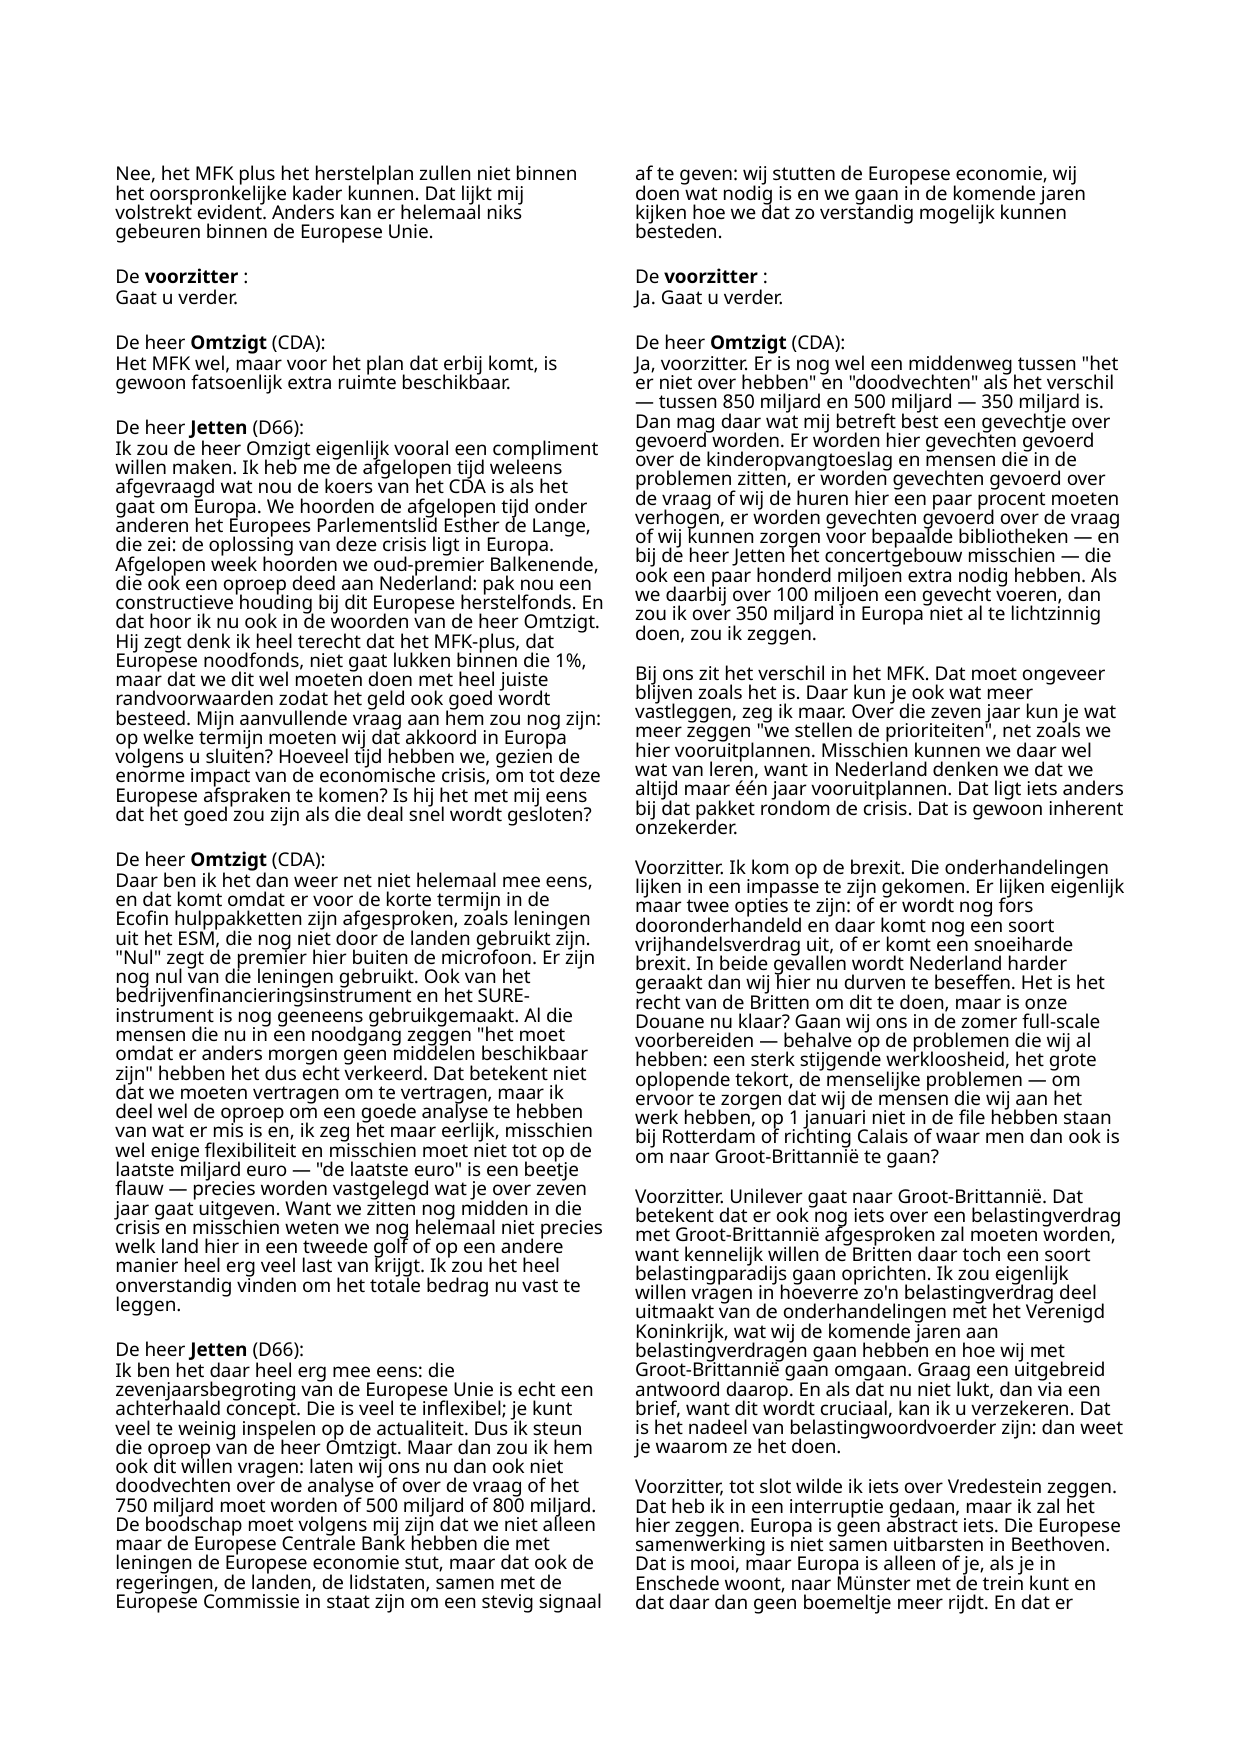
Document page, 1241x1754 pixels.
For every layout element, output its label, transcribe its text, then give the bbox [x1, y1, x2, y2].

text De heer Omtzigt (CDA): [115, 329, 605, 355]
text af te geven: wij stutten de Europese economie, wij doen wat nodig is en we gaan in de komende jaren kijken hoe we dat zo verstandig mogelijk kunnen besteden. [635, 165, 1125, 242]
text Bij ons zit het verschil in het MFK. Dat moet ongeveer blijven zoals het is. Daar kun je ook wat meer vastleggen, zeg ik maar. Over die zeven jaar kun je wat meer zeggen "we stellen de prioriteiten", net zoals we hier vooruitplannen. Misschien kunnen we daar wel wat van leren, want in Nederland denken we dat we altijd maar één jaar vooruitplannen. Dat ligt iets anders bij dat pakket rondom de crisis. Dat is gewoon inherent onzekerder. [635, 664, 1125, 838]
text Nee, het MFK plus het herstelplan zullen niet binnen het oorspronkelijke kader kunnen. Dat lijkt mij volstrekt evident. Anders kan er helemaal niks gebeuren binnen de Europese Unie. [115, 165, 605, 242]
text Voorzitter. Ik kom op de brexit. Die onderhandelingen lijken in een impasse te zijn gekomen. Er lijken eigenlijk maar twee opties te zijn: of er wordt nog fors dooronderhandeld en daar komt nog een soort vrijhandelsverdrag uit, of er komt een snoeiharde brexit. In beide gevallen wordt Nederland harder geraakt dan wij hier nu durven te beseffen. Het is het recht van de Britten om dit te doen, maar is onze Douane nu klaar? Gaan wij ons in de zomer full-scale voorbereiden — behalve op de problemen die wij al hebben: een sterk stijgende werkloosheid, het grote oplopende tekort, de menselijke problemen — om ervoor te zorgen dat wij de mensen die wij aan het werk hebben, op 1 januari niet in de file hebben staan bij Rotterdam of richting Calais of waar men dan ook is om naar Groot-Brittannië te gaan? [635, 859, 1125, 1167]
text Gaat u verder. [115, 289, 605, 308]
text Voorzitter, tot slot wilde ik iets over Vredestein zeggen. Dat heb ik in een interruptie gedaan, maar ik zal het hier zeggen. Europa is geen abstract iets. Die Europese samenwerking is niet samen uitbarsten in Beethoven. Dat is mooi, maar Europa is alleen of je, als je in Enschede woont, naar Münster met de trein kunt en dat daar dan geen boemeltje meer rijdt. En dat er [635, 1478, 1125, 1613]
text De heer Jetten (D66): [115, 1336, 605, 1362]
text Voorzitter. Unilever gaat naar Groot-Brittannië. Dat betekent dat er ook nog iets over een belastingverdrag met Groot-Brittannië afgesproken zal moeten worden, want kennelijk willen de Britten daar toch een soort belastingparadijs gaan oprichten. Ik zou eigenlijk willen vragen in hoeverre zo'n belastingverdrag deel uitmaakt van de onderhandelingen met het Verenigd Koninkrijk, wat wij de komende jaren aan belastingverdragen gaan hebben en hoe wij met Groot-Brittannië gaan omgaan. Graag een uitgebreid antwoord daarop. En als dat nu niet lukt, dan via een brief, want dit wordt cruciaal, kan ik u verzekeren. Dat is het nadeel van belastingwoordvoerder zijn: dan weet je waarom ze het doen. [635, 1188, 1125, 1458]
text Het MFK wel, maar voor het plan dat erbij komt, is gewoon fatsoenlijk extra ruimte beschikbaar. [115, 355, 605, 393]
text De heer Omtzigt (CDA): [115, 846, 605, 872]
text Ja. Gaat u verder. [635, 289, 1125, 308]
text Ik zou de heer Omzigt eigenlijk vooral een compliment willen maken. Ik heb me de afgelopen tijd weleens afgevraagd wat nou de koers van het CDA is als het gaat om Europa. We hoorden de afgelopen tijd onder anderen het Europees Parlementslid Esther de Lange, die zei: de oplossing van deze crisis ligt in Europa. Afgelopen week hoorden we oud-premier Balkenende, die ook een oproep deed aan Nederland: pak nou een constructieve houding bij dit Europese herstelfonds. En dat hoor ik nu ook in de woorden van de heer Omtzigt. Hij zegt denk ik heel terecht dat het MFK-plus, dat Europese noodfonds, niet gaat lukken binnen die 1%, maar dat we dit wel moeten doen met heel juiste randvoorwaarden zodat het geld ook goed wordt besteed. Mijn aanvullende vraag aan hem zou nog zijn: op welke termijn moeten wij dat akkoord in Europa volgens u sluiten? Hoeveel tijd hebben we, gezien de enorme impact van de economische crisis, om tot deze Europese afspraken te komen? Is hij het met mij eens dat het goed zou zijn als die deal snel wordt gesloten? [115, 440, 605, 825]
text De heer Jetten (D66): [115, 414, 605, 440]
text Daar ben ik het dan weer net niet helemaal mee eens, en dat komt omdat er voor de korte termijn in de Ecofin hulppakketten zijn afgesproken, zoals leningen uit het ESM, die nog niet door de landen gebruikt zijn. "Nul" zegt de premier hier buiten de microfoon. Er zijn nog nul van die leningen gebruikt. Ook van het bedrijvenfinancieringsinstrument en het SURE-instrument is nog geeneens gebruikgemaakt. Al die mensen die nu in een noodgang zeggen "het moet omdat er anders morgen geen middelen beschikbaar zijn" hebben het dus echt verkeerd. Dat betekent niet dat we moeten vertragen om te vertragen, maar ik deel wel de oproep om een goede analyse te hebben van wat er mis is en, ik zeg het maar eerlijk, misschien wel enige flexibiliteit en misschien moet niet tot op de laatste miljard euro — "de laatste euro" is een beetje flauw — precies worden vastgelegd wat je over zeven jaar gaat uitgeven. Want we zitten nog midden in die crisis en misschien weten we nog helemaal niet precies welk land hier in een tweede golf of op een andere manier heel erg veel last van krijgt. Ik zou het heel onverstandig vinden om het totale bedrag nu vast te leggen. [115, 872, 605, 1315]
text Ik ben het daar heel erg mee eens: die zevenjaarsbegroting van de Europese Unie is echt een achterhaald concept. Die is veel te inflexibel; je kunt veel te weinig inspelen op de actualiteit. Dus ik steun die oproep van de heer Omtzigt. Maar dan zou ik hem ook dit willen vragen: laten wij ons nu dan ook niet doodvechten over de analyse of over de vraag of het 750 miljard moet worden of 500 miljard of 800 miljard. De boodschap moet volgens mij zijn dat we niet alleen maar de Europese Centrale Bank hebben die met leningen de Europese economie stut, maar dat ook de regeringen, de landen, de lidstaten, samen met de Europese Commissie in staat zijn om een stevig signaal [115, 1362, 605, 1612]
text De voorzitter : [115, 263, 605, 289]
text De voorzitter : [635, 263, 1125, 289]
text Ja, voorzitter. Er is nog wel een middenweg tussen "het er niet over hebben" en "doodvechten" als het verschil — tussen 850 miljard en 500 miljard — 350 miljard is. Dan mag daar wat mij betreft best een gevechtje over gevoerd worden. Er worden hier gevechten gevoerd over de kinderopvangtoeslag en mensen die in de problemen zitten, er worden gevechten gevoerd over de vraag of wij de huren hier een paar procent moeten verhogen, er worden gevechten gevoerd over de vraag of wij kunnen zorgen voor bepaalde bibliotheken — en bij de heer Jetten het concertgebouw misschien — die ook een paar honderd miljoen extra nodig hebben. Als we daarbij over 100 miljoen een gevecht voeren, dan zou ik over 350 miljard in Europa niet al te lichtzinnig doen, zou ik zeggen. [635, 355, 1125, 644]
text De heer Omtzigt (CDA): [635, 329, 1125, 355]
